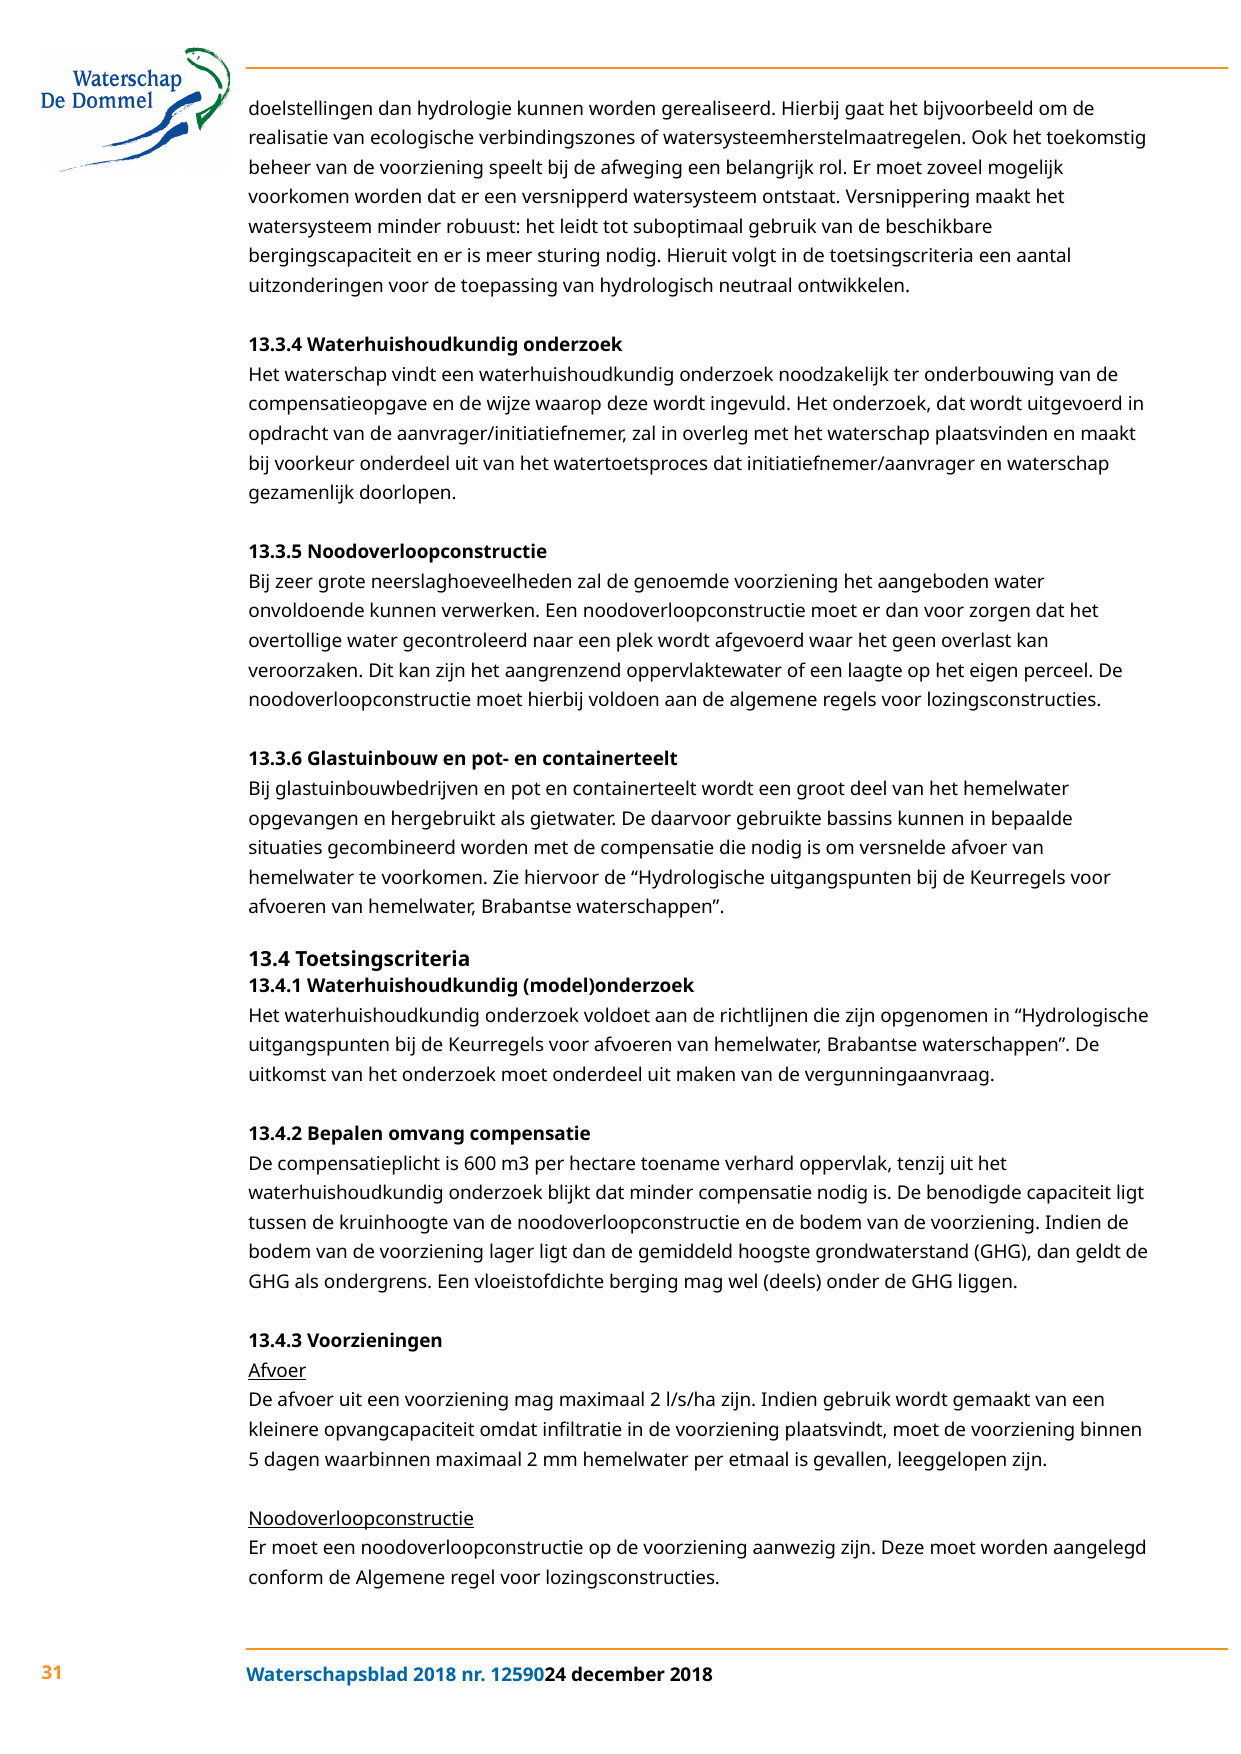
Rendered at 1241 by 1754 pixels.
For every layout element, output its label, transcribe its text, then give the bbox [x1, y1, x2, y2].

picture [41, 47, 231, 172]
text Bij zeer grote neerslaghoeveelheden zal de genoemde voorziening het aangeboden water onvoldoende kunnen verwerken. Een noodoverloopconstructie moet er dan voor zorgen dat het overtollige water gecontroleerd naar een plek wordt afgevoerd waar het geen overlast kan veroorzaken. Dit kan zijn het aangrenzend oppervlaktewater of een laagte op het eigen perceel. De noodoverloopconstructie moet hierbij voldoen aan de algemene regels voor lozingsconstructies. [248, 568, 1152, 712]
text 13.3.6 Glastuinbouw en pot- en containerteelt [248, 746, 1152, 771]
text De afvoer uit een voorziening mag maximaal 2 l/s/ha zijn. Indien gebruik wordt gemaakt van een kleinere opvangcapaciteit omdat infiltratie in de voorziening plaatsvindt, moet de voorziening binnen 5 dagen waarbinnen maximaal 2 mm hemelwater per etmaal is gevallen, leeggelopen zijn. [248, 1387, 1152, 1471]
text Noodoverloopconstructie [248, 1505, 1152, 1531]
text 13.4.1 Waterhuishoudkundig (model)onderzoek [248, 972, 1152, 998]
text 13.3.5 Noodoverloopconstructie [248, 538, 1152, 564]
text 13.4 Toetsingscriteria [248, 944, 1152, 972]
text 13.4.3 Voorzieningen [248, 1327, 1152, 1353]
text Het waterschap vindt een waterhuishoudkundig onderzoek noodzakelijk ter onderbouwing van de compensatieopgave en de wijze waarop deze wordt ingevuld. Het onderzoek, dat wordt uitgevoerd in opdracht van de aanvrager/initiatiefnemer, zal in overleg met het waterschap plaatsvinden en maakt bij voorkeur onderdeel uit van het watertoetsproces dat initiatiefnemer/aanvrager en waterschap gezamenlijk doorlopen. [248, 361, 1152, 505]
text Er moet een noodoverloopconstructie op de voorziening aanwezig zijn. Deze moet worden aangelegd conform de Algemene regel voor lozingsconstructies. [248, 1534, 1152, 1590]
text Afvoer [248, 1357, 1152, 1383]
text Bij glastuinbouwbedrijven en pot en containerteelt wordt een groot deel van het hemelwater opgevangen en hergebruikt als gietwater. De daarvoor gebruikte bassins kunnen in bepaalde situaties gecombineerd worden met de compensatie die nodig is om versnelde afvoer van hemelwater te voorkomen. Zie hiervoor de “Hydrologische uitgangspunten bij de Keurregels voor afvoeren van hemelwater, Brabantse waterschappen”. [248, 775, 1152, 919]
text 13.4.2 Bepalen omvang compensatie [248, 1120, 1152, 1146]
text Het waterhuishoudkundig onderzoek voldoet aan de richtlijnen die zijn opgenomen in “Hydrologische uitgangspunten bij de Keurregels voor afvoeren van hemelwater, Brabantse waterschappen”. De uitkomst van het onderzoek moet onderdeel uit maken van de vergunningaanvraag. [248, 1002, 1152, 1087]
text De compensatieplicht is 600 m3 per hectare toename verhard oppervlak, tenzij uit het waterhuishoudkundig onderzoek blijkt dat minder compensatie nodig is. De benodigde capaciteit ligt tussen de kruinhoogte van de noodoverloopconstructie en de bodem van de voorziening. Indien de bodem van de voorziening lager ligt dan de gemiddeld hoogste grondwaterstand (GHG), dan geldt de GHG als ondergrens. Een vloeistofdichte berging mag wel (deels) onder de GHG liggen. [248, 1150, 1152, 1294]
text doelstellingen dan hydrologie kunnen worden gerealiseerd. Hierbij gaat het bijvoorbeeld om de realisatie van ecologische verbindingszones of watersysteemherstelmaatregelen. Ook het toekomstig beheer van de voorziening speelt bij de afweging een belangrijk rol. Er moet zoveel mogelijk voorkomen worden dat er een versnipperd watersysteem ontstaat. Versnippering maakt het watersysteem minder robuust: het leidt tot suboptimaal gebruik van de beschikbare bergingscapaciteit en er is meer sturing nodig. Hieruit volgt in de toetsingscriteria een aantal uitzonderingen voor de toepassing van hydrologisch neutraal ontwikkelen. [248, 95, 1152, 298]
text 13.3.4 Waterhuishoudkundig onderzoek [248, 331, 1152, 357]
